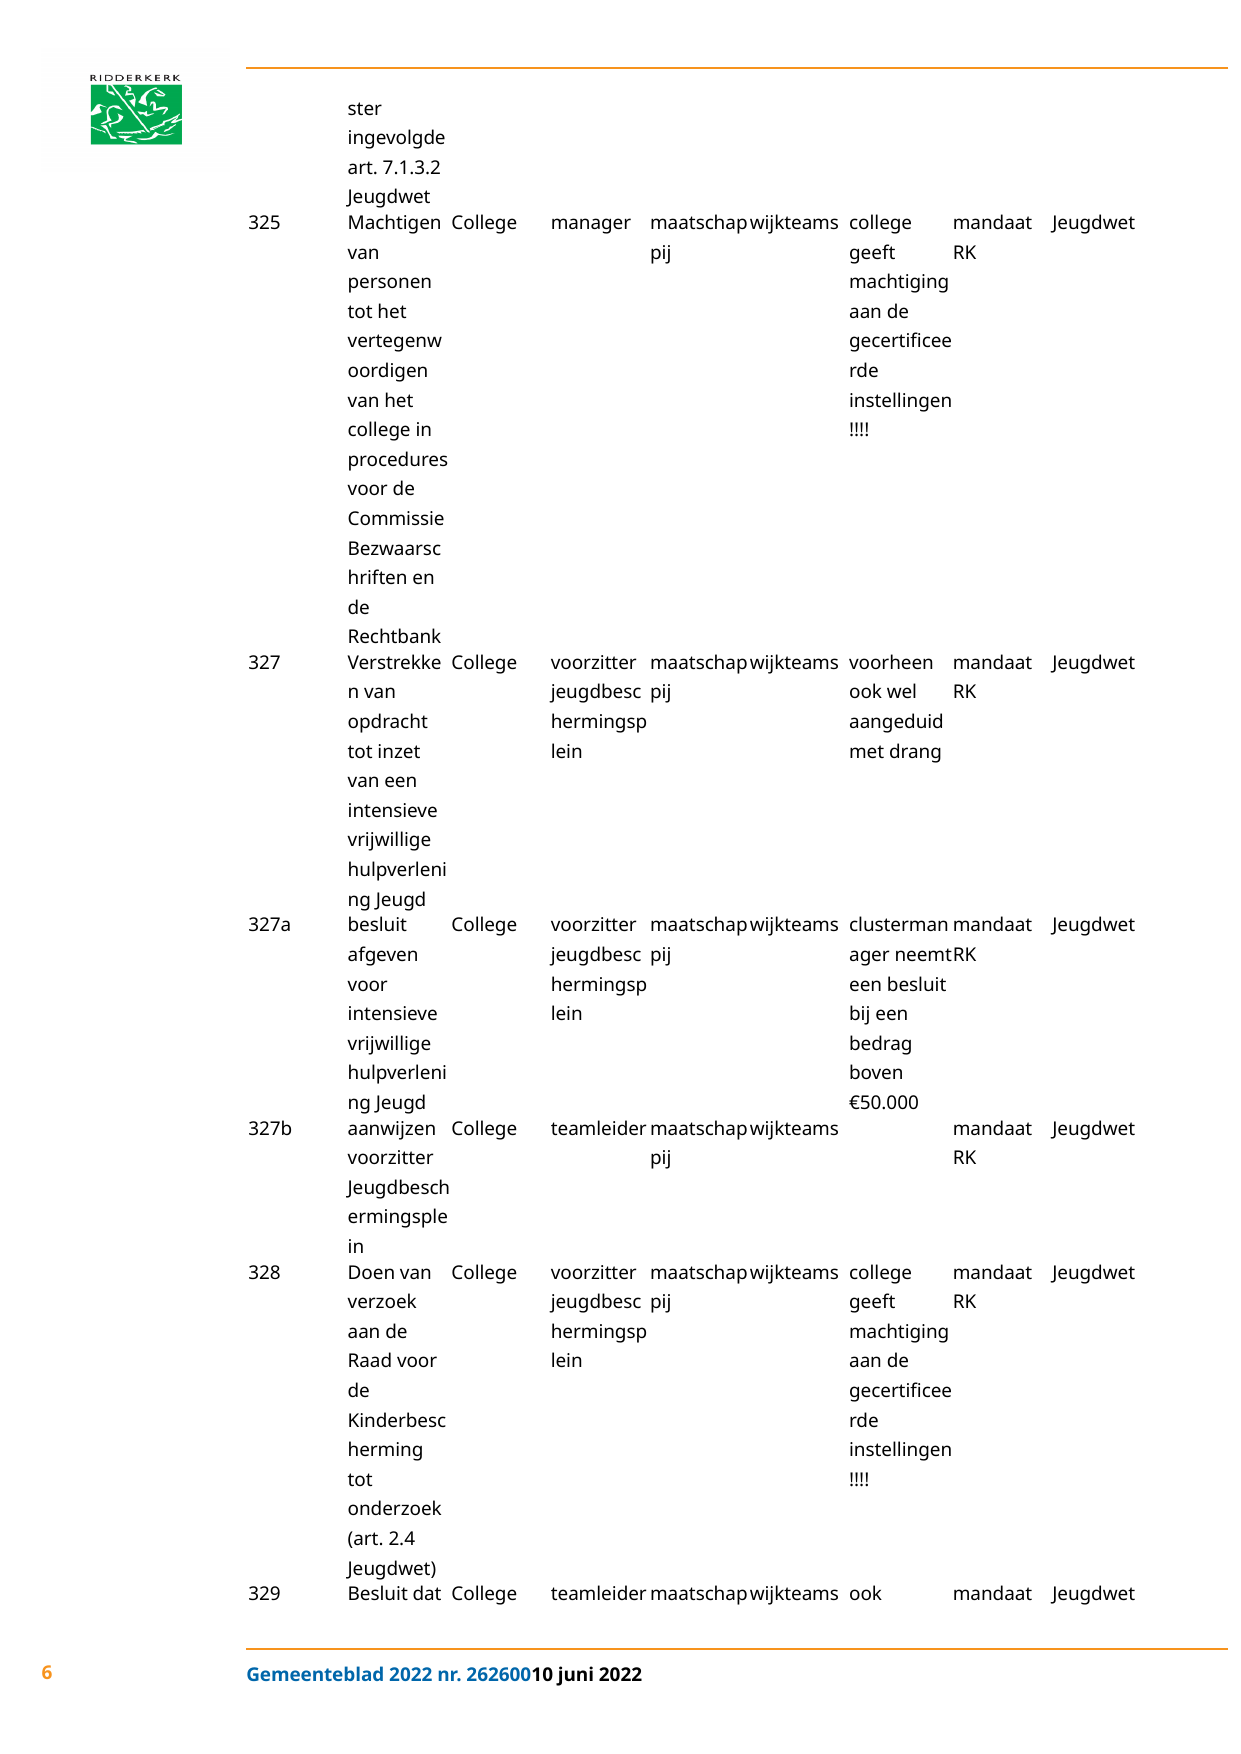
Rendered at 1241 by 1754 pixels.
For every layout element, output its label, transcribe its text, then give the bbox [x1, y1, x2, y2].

table_cell wijkteams [750, 912, 849, 1115]
table_cell [551, 95, 650, 209]
table_cell 327a [248, 912, 347, 1115]
table_cell wijkteams [750, 1580, 849, 1606]
table_cell college geeft machtiging aan de gecertificeerde instellingen!!!! [849, 1259, 953, 1580]
table_cell voorzitter jeugdbeschermingsplein [551, 1259, 650, 1580]
table_cell mandaat RK [953, 649, 1052, 912]
table_cell clustermanager neemt een besluit bij een bedrag boven €50.000 [849, 912, 953, 1115]
table_cell mandaat [953, 1580, 1052, 1606]
table_cell College [451, 1580, 551, 1606]
table_cell wijkteams [750, 649, 849, 912]
table_cell wijkteams [750, 1115, 849, 1259]
table_cell Besluit dat [348, 1580, 451, 1606]
picture [41, 47, 231, 172]
table_cell mandaat RK [953, 1115, 1052, 1259]
table_cell Jeugdwet [1052, 1580, 1152, 1606]
table_cell 329 [248, 1580, 347, 1606]
table_cell College [451, 649, 551, 912]
table_cell College [451, 209, 551, 649]
table_cell aanwijzen voorzitter Jeugdbeschermingsplein [348, 1115, 451, 1259]
table_cell maatschap [650, 1580, 749, 1606]
table_cell ster ingevolgde art. 7.1.3.2 Jeugdwet [348, 95, 451, 209]
table_cell maatschappij [650, 1115, 749, 1259]
table_cell College [451, 1115, 551, 1259]
table_cell besluit afgeven voor intensieve vrijwillige hulpverlening Jeugd [348, 912, 451, 1115]
table_cell wijkteams [750, 1259, 849, 1580]
table_cell college geeft machtiging aan de gecertificeerde instellingen!!!! [849, 209, 953, 649]
table_cell [248, 95, 347, 209]
table_cell teamleider [551, 1115, 650, 1259]
table_cell 325 [248, 209, 347, 649]
table_cell voorheen ook wel aangeduid met drang [849, 649, 953, 912]
table_cell maatschappij [650, 912, 749, 1115]
table_cell Jeugdwet [1052, 1259, 1152, 1580]
table_cell Jeugdwet [1052, 649, 1152, 912]
table_cell [451, 95, 551, 209]
table_cell [1052, 95, 1152, 209]
table_cell College [451, 912, 551, 1115]
table_cell ook [849, 1580, 953, 1606]
table_cell Jeugdwet [1052, 1115, 1152, 1259]
table_cell voorzitter jeugdbeschermingsplein [551, 912, 650, 1115]
table_cell 327 [248, 649, 347, 912]
table_cell mandaat RK [953, 912, 1052, 1115]
table_cell 327b [248, 1115, 347, 1259]
table_cell manager [551, 209, 650, 649]
table_cell [953, 95, 1052, 209]
table_cell maatschappij [650, 649, 749, 912]
table_cell [849, 1115, 953, 1259]
table_cell [650, 95, 749, 209]
table_cell Jeugdwet [1052, 912, 1152, 1115]
table_cell College [451, 1259, 551, 1580]
table_cell Jeugdwet [1052, 209, 1152, 649]
table_cell Machtigen van personen tot het vertegenwoordigen van het college in procedures voor de Commissie Bezwaarschriften en de Rechtbank [348, 209, 451, 649]
table_cell mandaat RK [953, 209, 1052, 649]
table_cell Doen van verzoek aan de Raad voor de Kinderbescherming tot onderzoek (art. 2.4 Jeugdwet) [348, 1259, 451, 1580]
table_cell [849, 95, 953, 209]
table_cell [750, 95, 849, 209]
table_cell maatschappij [650, 209, 749, 649]
table_cell mandaat RK [953, 1259, 1052, 1580]
table_cell voorzitter jeugdbeschermingsplein [551, 649, 650, 912]
table_cell teamleider [551, 1580, 650, 1606]
table_cell maatschappij [650, 1259, 749, 1580]
table_cell Verstrekken van opdracht tot inzet van een intensieve vrijwillige hulpverlening Jeugd [348, 649, 451, 912]
table_cell wijkteams [750, 209, 849, 649]
table_cell 328 [248, 1259, 347, 1580]
